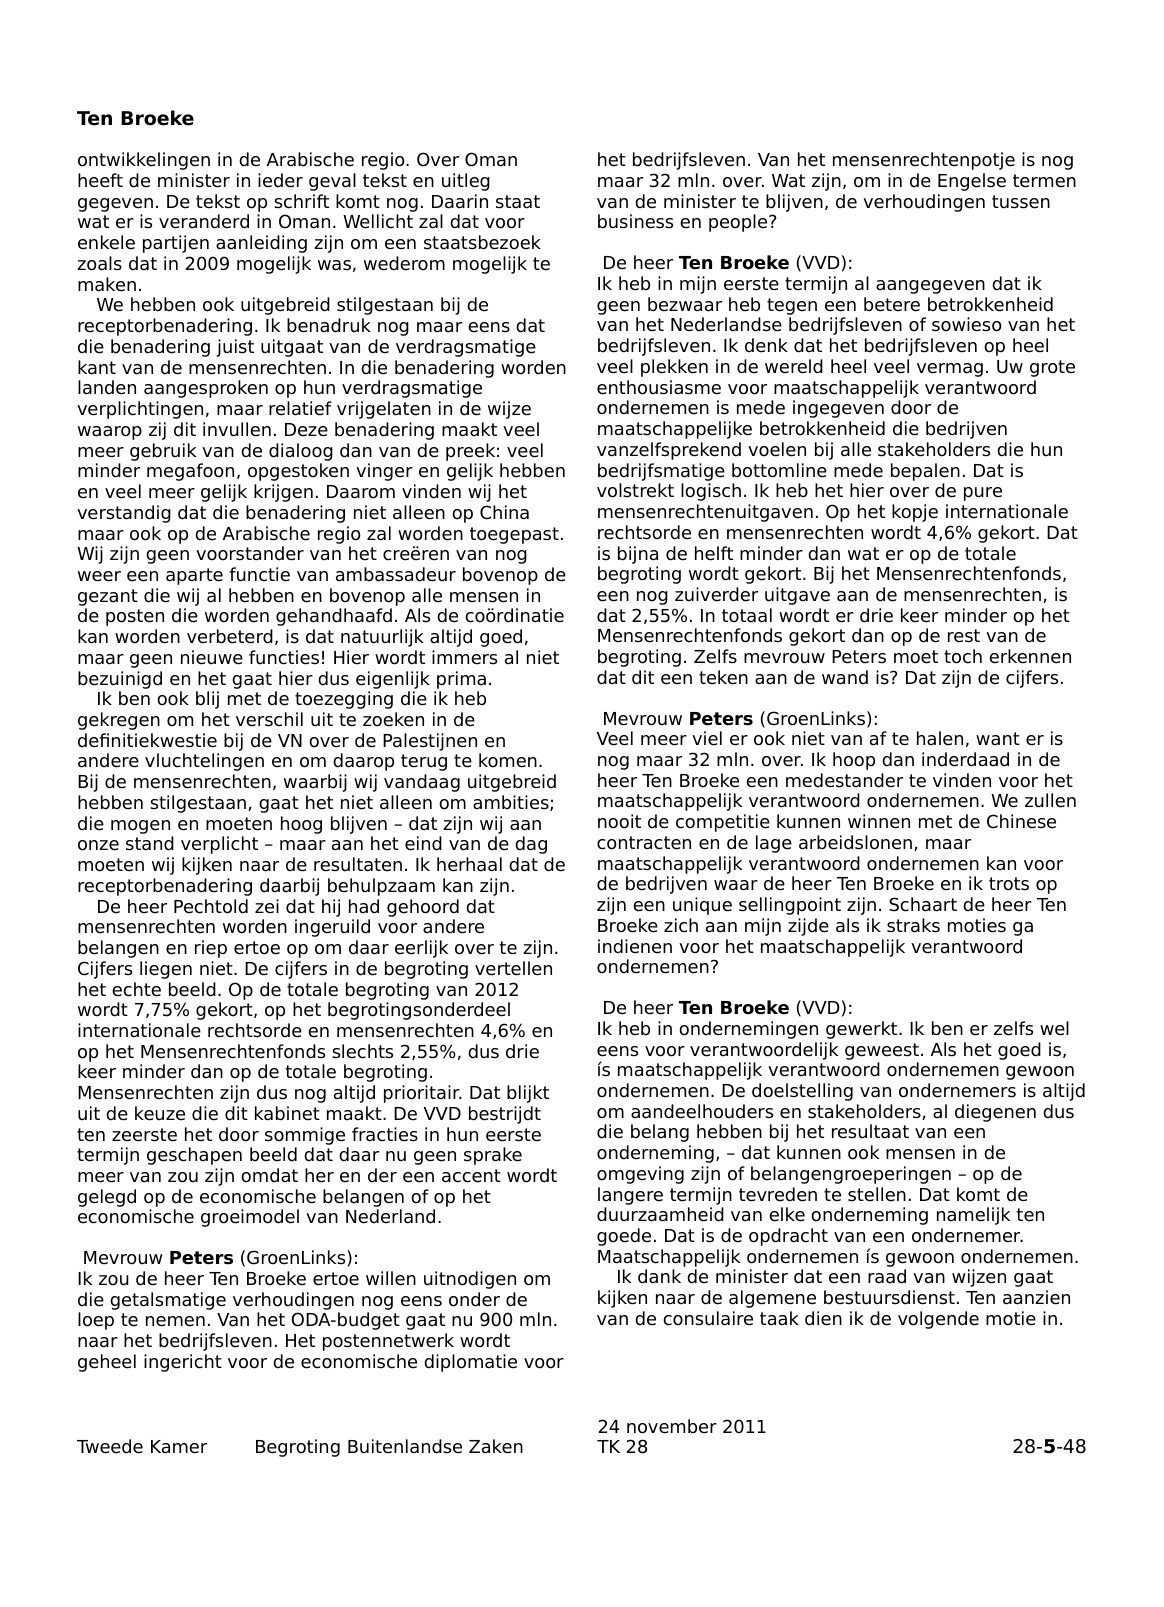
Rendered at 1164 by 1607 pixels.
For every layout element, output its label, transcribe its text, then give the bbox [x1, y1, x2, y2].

text De heer Ten Broeke (VVD): [596, 253, 1087, 274]
text De heer Ten Broeke (VVD): [596, 998, 1087, 1019]
text Ik dank de minister dat een raad van wijzen gaat kijken naar de algemene bestuursdienst. Ten aanzien van de consulaire taak dien ik de volgende motie in. [596, 1267, 1087, 1329]
text De heer Pechtold zei dat hij had gehoord dat mensenrechten worden ingeruild voor andere belangen en riep ertoe op om daar eerlijk over te zijn. Cijfers liegen niet. De cijfers in de begroting vertellen het echte beeld. Op de totale begroting van 2012 wordt 7,75% gekort, op het begrotingsonderdeel internationale rechtsorde en mensenrechten 4,6% en op het Mensenrechtenfonds slechts 2,55%, dus drie keer minder dan op de totale begroting. Mensenrechten zijn dus nog altijd prioritair. Dat blijkt uit de keuze die dit kabinet maakt. De VVD bestrijdt ten zeerste het door sommige fracties in hun eerste termijn geschapen beeld dat daar nu geen sprake meer van zou zijn omdat her en der een accent wordt gelegd op de economische belangen of op het economische groeimodel van Nederland. [77, 896, 567, 1228]
text Mevrouw Peters (GroenLinks): [77, 1248, 567, 1269]
text Ik ben ook blij met de toezegging die ik heb gekregen om het verschil uit te zoeken in de definitiekwestie bij de VN over de Palestijnen en andere vluchtelingen en om daarop terug te komen. Bij de mensenrechten, waarbij wij vandaag uitgebreid hebben stilgestaan, gaat het niet alleen om ambities; die mogen en moeten hoog blijven – dat zijn wij aan onze stand verplicht – maar aan het eind van de dag moeten wij kijken naar de resultaten. Ik herhaal dat de receptorbenadering daarbij behulpzaam kan zijn. [77, 689, 567, 896]
text Mevrouw Peters (GroenLinks): [596, 708, 1087, 729]
text We hebben ook uitgebreid stilgestaan bij de receptorbenadering. Ik benadruk nog maar eens dat die benadering juist uitgaat van de verdragsmatige kant van de mensenrechten. In die benadering worden landen aangesproken op hun verdragsmatige verplichtingen, maar relatief vrijgelaten in de wijze waarop zij dit invullen. Deze benadering maakt veel meer gebruik van de dialoog dan van de preek: veel minder megafoon, opgestoken vinger en gelijk hebben en veel meer gelijk krijgen. Daarom vinden wij het verstandig dat die benadering niet alleen op China maar ook op de Arabische regio zal worden toegepast. Wij zijn geen voorstander van het creëren van nog weer een aparte functie van ambassadeur bovenop de gezant die wij al hebben en bovenop alle mensen in de posten die worden gehandhaafd. Als de coördinatie kan worden verbeterd, is dat natuurlijk altijd goed, maar geen nieuwe functies! Hier wordt immers al niet bezuinigd en het gaat hier dus eigenlijk prima. [77, 295, 567, 689]
text Veel meer viel er ook niet van af te halen, want er is nog maar 32 mln. over. Ik hoop dan inderdaad in de heer Ten Broeke een medestander te vinden voor het maatschappelijk verantwoord ondernemen. We zullen nooit de competitie kunnen winnen met de Chinese contracten en de lage arbeidslonen, maar maatschappelijk verantwoord ondernemen kan voor de bedrijven waar de heer Ten Broeke en ik trots op zijn een unique sellingpoint zijn. Schaart de heer Ten Broeke zich aan mijn zijde als ik straks moties ga indienen voor het maatschappelijk verantwoord ondernemen? [596, 729, 1087, 978]
text Ik heb in mijn eerste termijn al aangegeven dat ik geen bezwaar heb tegen een betere betrokkenheid van het Nederlandse bedrijfsleven of sowieso van het bedrijfsleven. Ik denk dat het bedrijfsleven op heel veel plekken in de wereld heel veel vermag. Uw grote enthousiasme voor maatschappelijk verantwoord ondernemen is mede ingegeven door de maatschappelijke betrokkenheid die bedrijven vanzelfsprekend voelen bij alle stakeholders die hun bedrijfsmatige bottomline mede bepalen. Dat is volstrekt logisch. Ik heb het hier over de pure mensenrechtenuitgaven. Op het kopje internationale rechtsorde en mensenrechten wordt 4,6% gekort. Dat is bijna de helft minder dan wat er op de totale begroting wordt gekort. Bij het Mensenrechtenfonds, een nog zuiverder uitgave aan de mensenrechten, is dat 2,55%. In totaal wordt er drie keer minder op het Mensenrechtenfonds gekort dan op de rest van de begroting. Zelfs mevrouw Peters moet toch erkennen dat dit een teken aan de wand is? Dat zijn de cijfers. [596, 274, 1087, 688]
text ontwikkelingen in de Arabische regio. Over Oman heeft de minister in ieder geval tekst en uitleg gegeven. De tekst op schrift komt nog. Daarin staat wat er is veranderd in Oman. Wellicht zal dat voor enkele partijen aanleiding zijn om een staatsbezoek zoals dat in 2009 mogelijk was, wederom mogelijk te maken. [77, 150, 567, 295]
text het bedrijfsleven. Van het mensenrechtenpotje is nog maar 32 mln. over. Wat zijn, om in de Engelse termen van de minister te blijven, de verhoudingen tussen business en people? [596, 150, 1087, 233]
text Ik heb in ondernemingen gewerkt. Ik ben er zelfs wel eens voor verantwoordelijk geweest. Als het goed is, ís maatschappelijk verantwoord ondernemen gewoon ondernemen. De doelstelling van ondernemers is altijd om aandeelhouders en stakeholders, al diegenen dus die belang hebben bij het resultaat van een onderneming, – dat kunnen ook mensen in de omgeving zijn of belangengroeperingen – op de langere termijn tevreden te stellen. Dat komt de duurzaamheid van elke onderneming namelijk ten goede. Dat is de opdracht van een ondernemer. Maatschappelijk ondernemen ís gewoon ondernemen. [596, 1019, 1087, 1267]
text Ik zou de heer Ten Broeke ertoe willen uitnodigen om die getalsmatige verhoudingen nog eens onder de loep te nemen. Van het ODA-budget gaat nu 900 mln. naar het bedrijfsleven. Het postennetwerk wordt geheel ingericht voor de economische diplomatie voor [77, 1269, 567, 1372]
